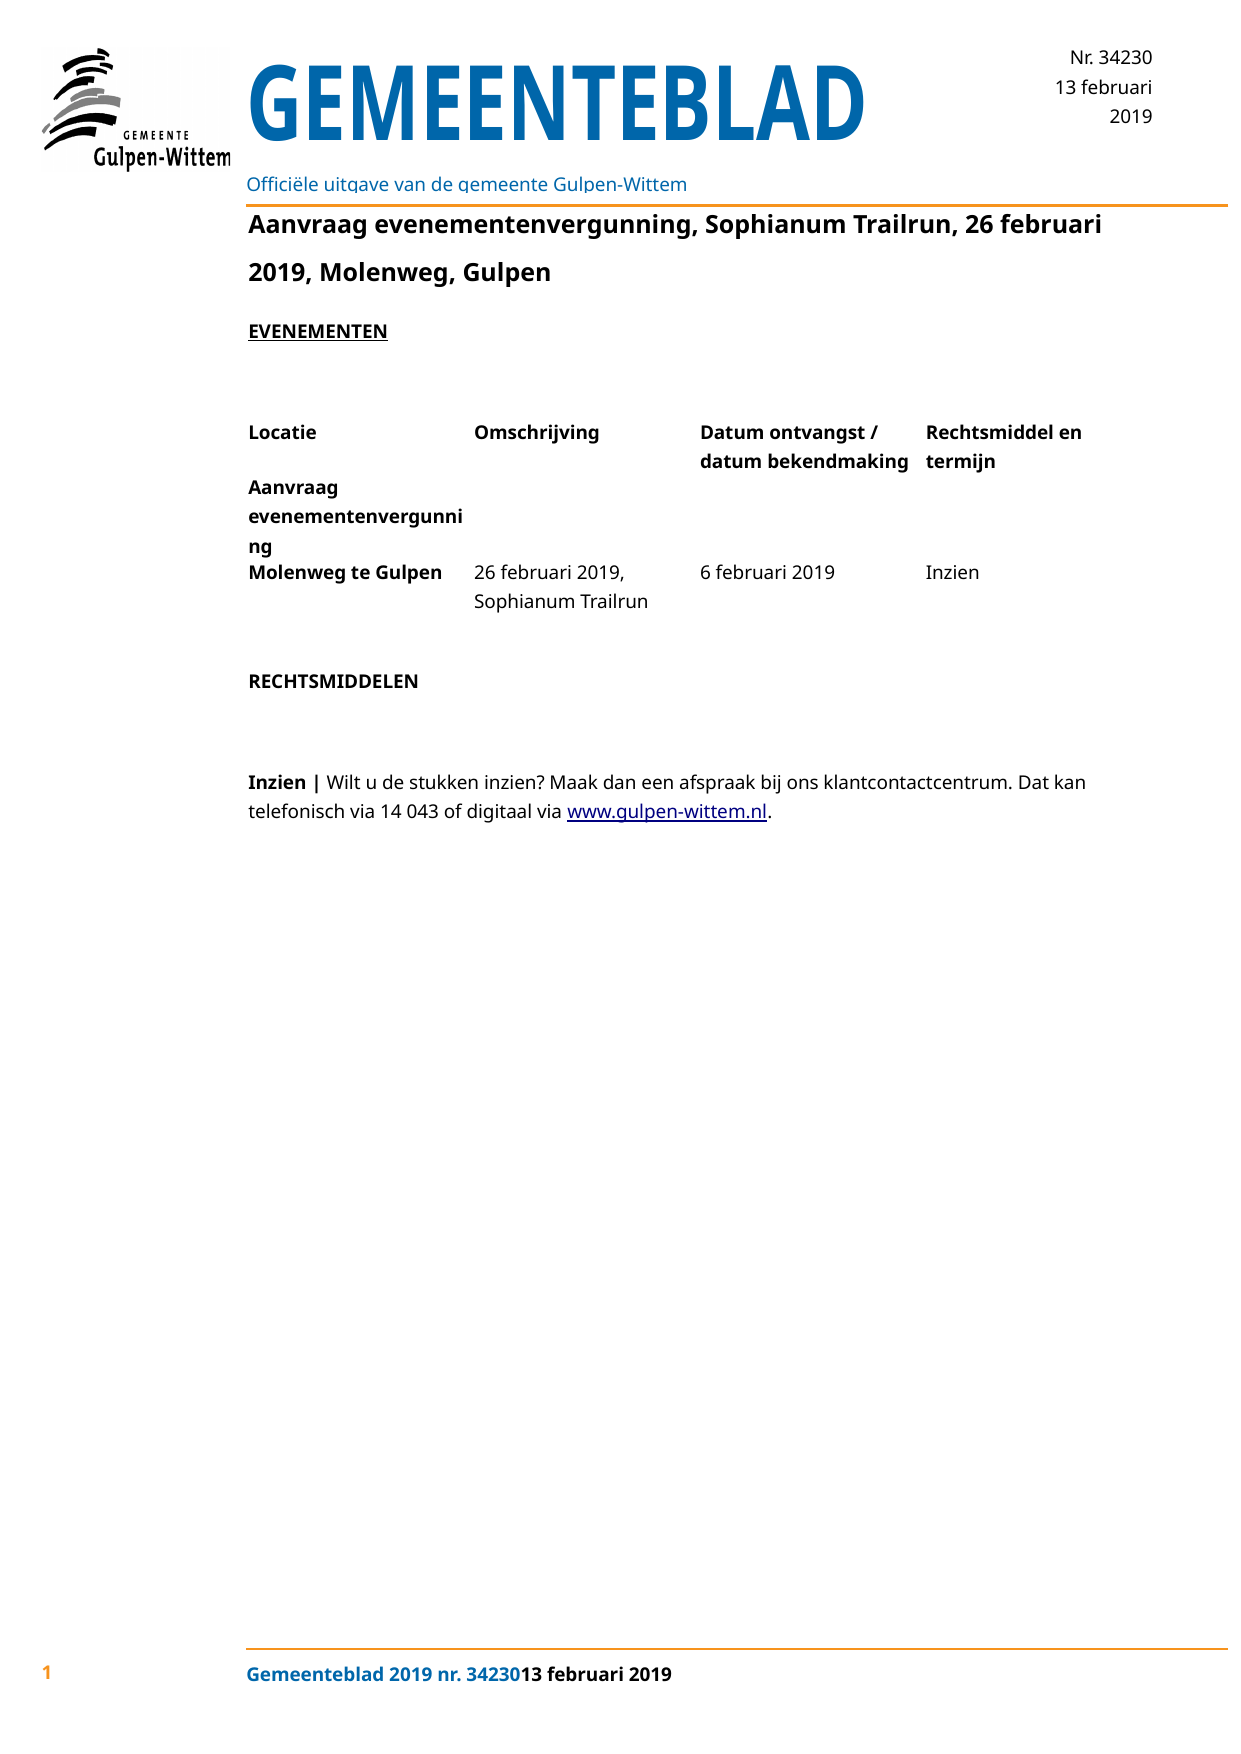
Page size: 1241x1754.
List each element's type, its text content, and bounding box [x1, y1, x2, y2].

table_cell Molenweg te Gulpen [248, 559, 474, 614]
table_cell Aanvraag evenementenvergunning [248, 474, 474, 559]
table_header Datum ontvangst / datum bekendmaking [700, 419, 926, 474]
table_cell [474, 474, 700, 559]
table_cell Inzien [926, 559, 1152, 614]
table_header Locatie [248, 419, 474, 474]
text EVENEMENTEN [248, 318, 1152, 344]
text Aanvraag evenementenvergunning, Sophianum Trailrun, 26 februari 2019, Molenweg, Gulpen [248, 207, 1152, 288]
table_cell [926, 474, 1152, 559]
text Inzien | Wilt u de stukken inzien? Maak dan een afspraak bij ons klantcontactcentrum. Dat kan telefonisch via 14 043 of digitaal via www.gulpen-wittem.nl. [248, 769, 1152, 824]
table_cell 6 februari 2019 [700, 559, 926, 614]
table_header Rechtsmiddel en termijn [926, 419, 1152, 474]
text RECHTSMIDDELEN [248, 668, 1152, 694]
table_header Omschrijving [474, 419, 700, 474]
table_cell 26 februari 2019, Sophianum Trailrun [474, 559, 700, 614]
picture [41, 47, 231, 172]
table_cell [700, 474, 926, 559]
